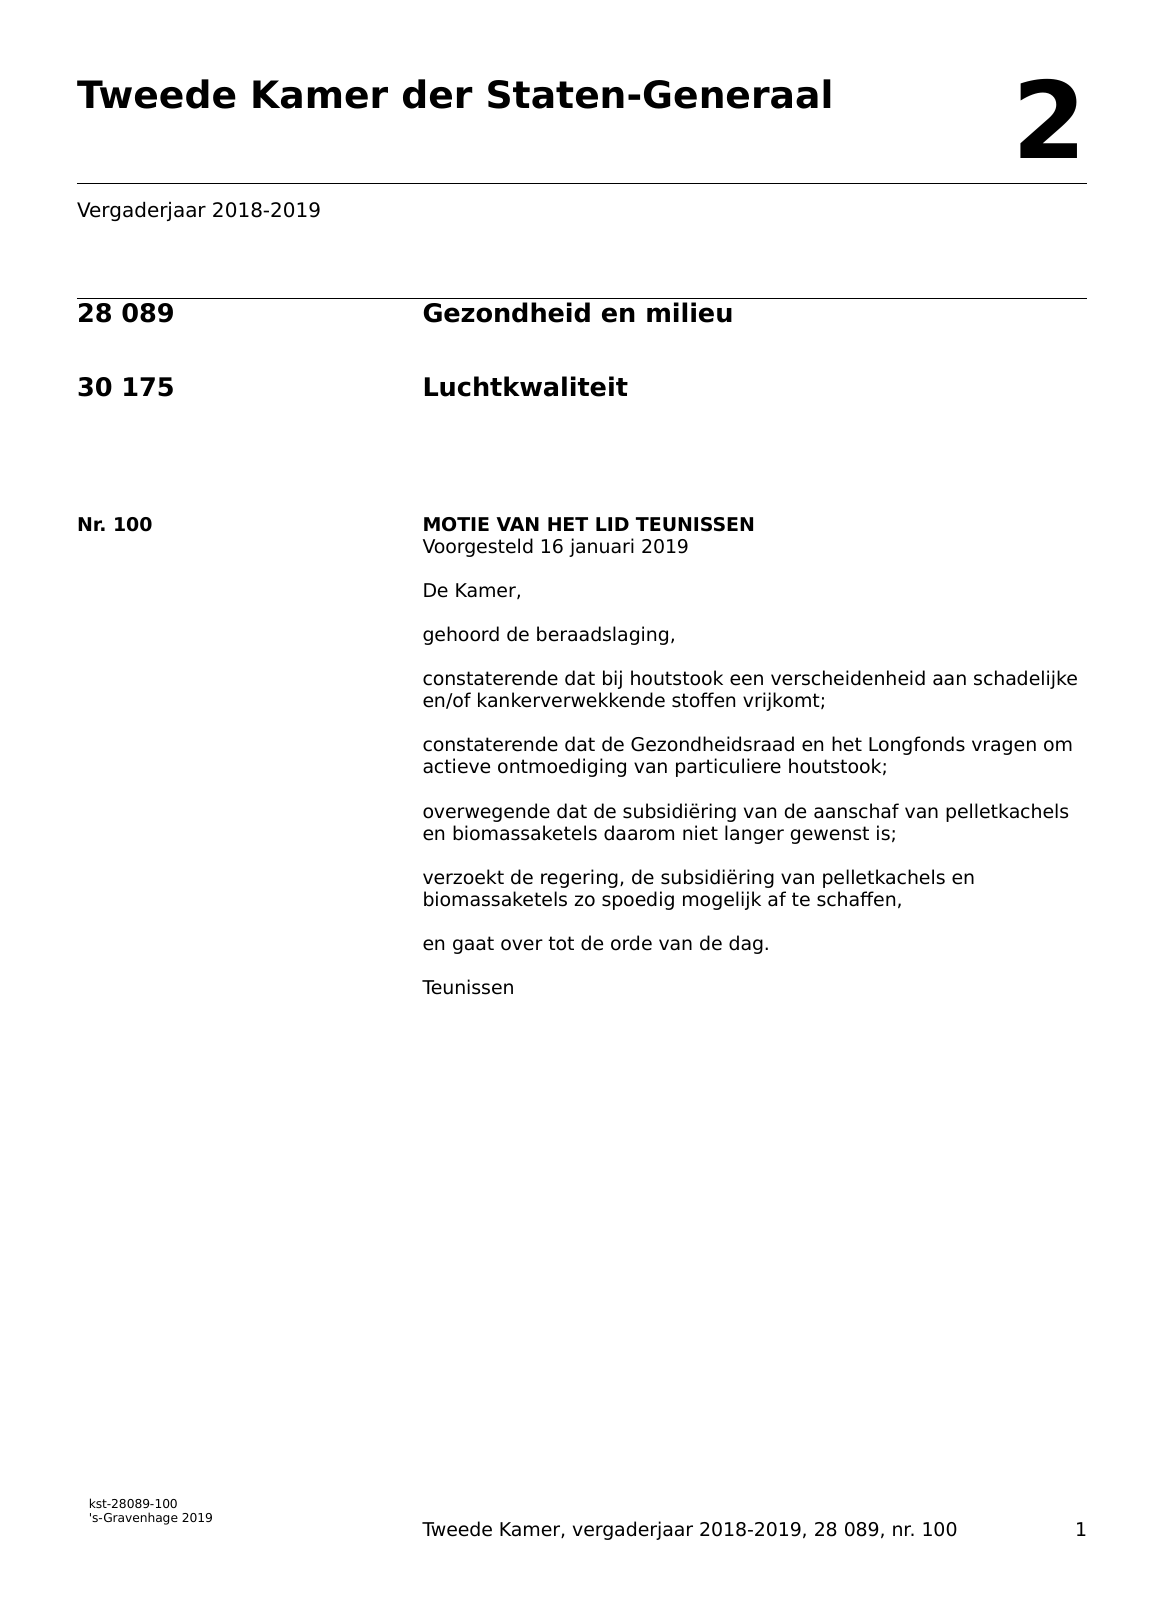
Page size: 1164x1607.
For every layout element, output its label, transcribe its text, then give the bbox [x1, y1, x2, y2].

text Voorgesteld 16 januari 2019 [422, 536, 1087, 558]
text en gaat over tot de orde van de dag. [422, 933, 1087, 955]
table_header Tweede Kamer der Staten-Generaal [77, 59, 886, 183]
text overwegende dat de subsidiëring van de aanschaf van pelletkachels en biomassaketels daarom niet langer gewenst is; [422, 801, 1087, 844]
text kst-28089-100 [88, 1497, 323, 1511]
text Teunissen [422, 977, 1087, 999]
subtitle Nr. 100 MOTIE VAN HET LID TEUNISSEN [77, 514, 1087, 536]
table_cell Vergaderjaar 2018-2019 [77, 184, 1087, 298]
table_header 2 [886, 59, 1087, 183]
text De Kamer, [422, 580, 1087, 602]
text constaterende dat bij houtstook een verscheidenheid aan schadelijke en/of kankerverwekkende stoffen vrijkomt; [422, 668, 1087, 712]
subtitle 30 175 Luchtkwaliteit [77, 373, 1087, 403]
text constaterende dat de Gezondheidsraad en het Longfonds vragen om actieve ontmoediging van particuliere houtstook; [422, 734, 1087, 778]
text gehoord de beraadslaging, [422, 624, 1087, 646]
text 's-Gravenhage 2019 [88, 1511, 323, 1525]
text verzoekt de regering, de subsidiëring van pelletkachels en biomassaketels zo spoedig mogelijk af te schaffen, [422, 867, 1087, 911]
subtitle 28 089 Gezondheid en milieu [77, 299, 1087, 329]
